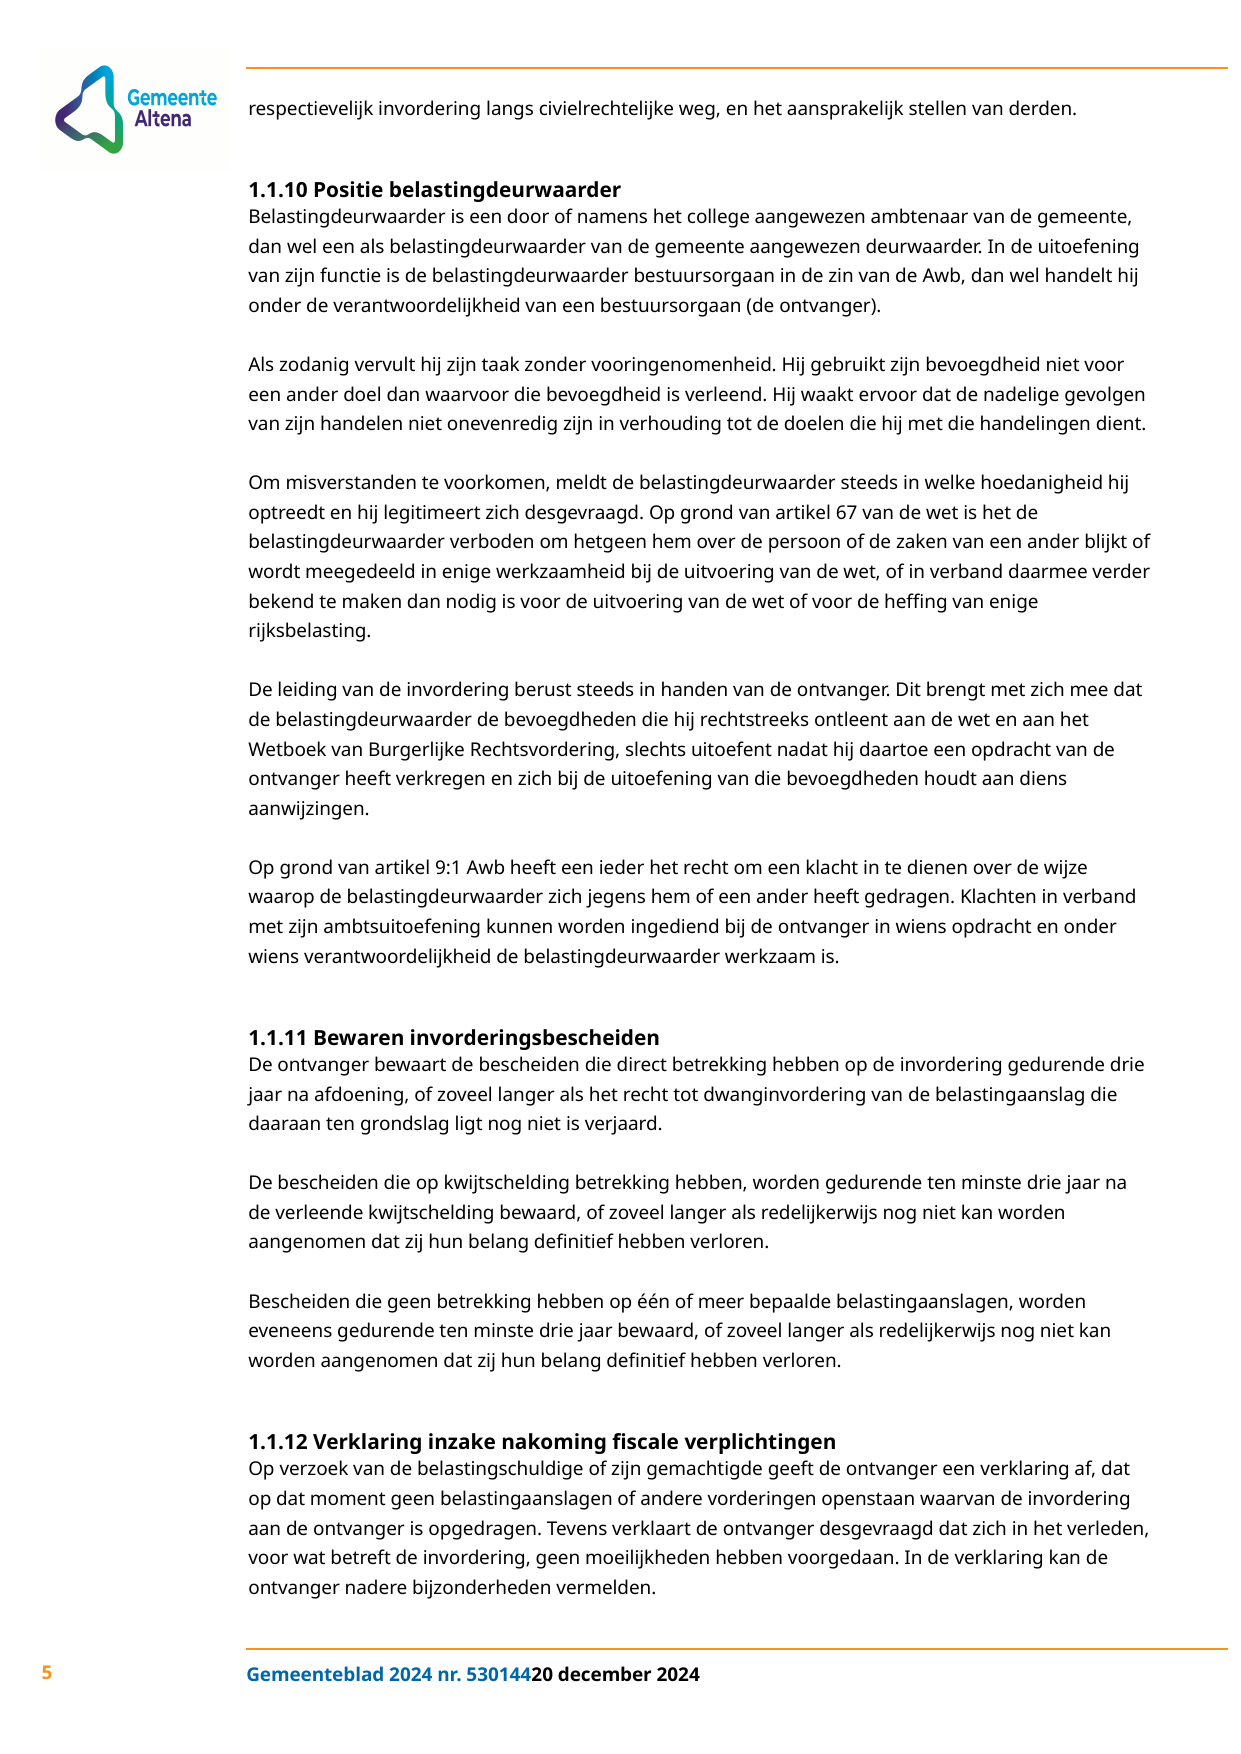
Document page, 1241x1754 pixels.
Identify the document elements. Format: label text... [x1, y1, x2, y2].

text Op verzoek van de belastingschuldige of zijn gemachtigde geeft de ontvanger een verklaring af, dat op dat moment geen belastingaanslagen of andere vorderingen openstaan waarvan de invordering aan de ontvanger is opgedragen. Tevens verklaart de ontvanger desgevraagd dat zich in het verleden, voor wat betreft de invordering, geen moeilijkheden hebben voorgedaan. In de verklaring kan de ontvanger nadere bijzonderheden vermelden. [248, 1456, 1152, 1599]
text 1.1.11 Bewaren invorderingsbescheiden [248, 1023, 1152, 1051]
text Op grond van artikel 9:1 Awb heeft een ieder het recht om een klacht in te dienen over de wijze waarop de belastingdeurwaarder zich jegens hem of een ander heeft gedragen. Klachten in verband met zijn ambtsuitoefening kunnen worden ingediend bij de ontvanger in wiens opdracht en onder wiens verantwoordelijkheid de belastingdeurwaarder werkzaam is. [248, 854, 1152, 968]
text De ontvanger bewaart de bescheiden die direct betrekking hebben op de invordering gedurende drie jaar na afdoening, of zoveel langer als het recht tot dwanginvordering van de belastingaanslag die daaraan ten grondslag ligt nog niet is verjaard. [248, 1051, 1152, 1136]
text respectievelijk invordering langs civielrechtelijke weg, en het aansprakelijk stellen van derden. [248, 95, 1152, 121]
text Bescheiden die geen betrekking hebben op één of meer bepaalde belastingaanslagen, worden eveneens gedurende ten minste drie jaar bewaard, of zoveel langer als redelijkerwijs nog niet kan worden aangenomen dat zij hun belang definitief hebben verloren. [248, 1288, 1152, 1373]
text 1.1.12 Verklaring inzake nakoming fiscale verplichtingen [248, 1427, 1152, 1456]
text 1.1.10 Positie belastingdeurwaarder [248, 175, 1152, 203]
text De leiding van de invordering berust steeds in handen van de ontvanger. Dit brengt met zich mee dat de belastingdeurwaarder de bevoegdheden die hij rechtstreeks ontleent aan de wet en aan het Wetboek van Burgerlijke Rechtsvordering, slechts uitoefent nadat hij daartoe een opdracht van de ontvanger heeft verkregen en zich bij de uitoefening van die bevoegdheden houdt aan diens aanwijzingen. [248, 677, 1152, 821]
text Om misverstanden te voorkomen, meldt de belastingdeurwaarder steeds in welke hoedanigheid hij optreedt en hij legitimeert zich desgevraagd. Op grond van artikel 67 van de wet is het de belastingdeurwaarder verboden om hetgeen hem over de persoon of de zaken van een ander blijkt of wordt meegedeeld in enige werkzaamheid bij de uitvoering van de wet, of in verband daarmee verder bekend te maken dan nodig is voor de uitvoering van de wet of voor de heffing van enige rijksbelasting. [248, 469, 1152, 643]
text De bescheiden die op kwijtschelding betrekking hebben, worden gedurende ten minste drie jaar na de verleende kwijtschelding bewaard, of zoveel langer als redelijkerwijs nog niet kan worden aangenomen dat zij hun belang definitief hebben verloren. [248, 1169, 1152, 1254]
text Als zodanig vervult hij zijn taak zonder vooringenomenheid. Hij gebruikt zijn bevoegdheid niet voor een ander doel dan waarvoor die bevoegdheid is verleend. Hij waakt ervoor dat de nadelige gevolgen van zijn handelen niet onevenredig zijn in verhouding tot de doelen die hij met die handelingen dient. [248, 351, 1152, 436]
picture [41, 47, 231, 172]
text Belastingdeurwaarder is een door of namens het college aangewezen ambtenaar van de gemeente, dan wel een als belastingdeurwaarder van de gemeente aangewezen deurwaarder. In de uitoefening van zijn functie is de belastingdeurwaarder bestuursorgaan in de zin van de Awb, dan wel handelt hij onder de verantwoordelijkheid van een bestuursorgaan (de ontvanger). [248, 203, 1152, 318]
